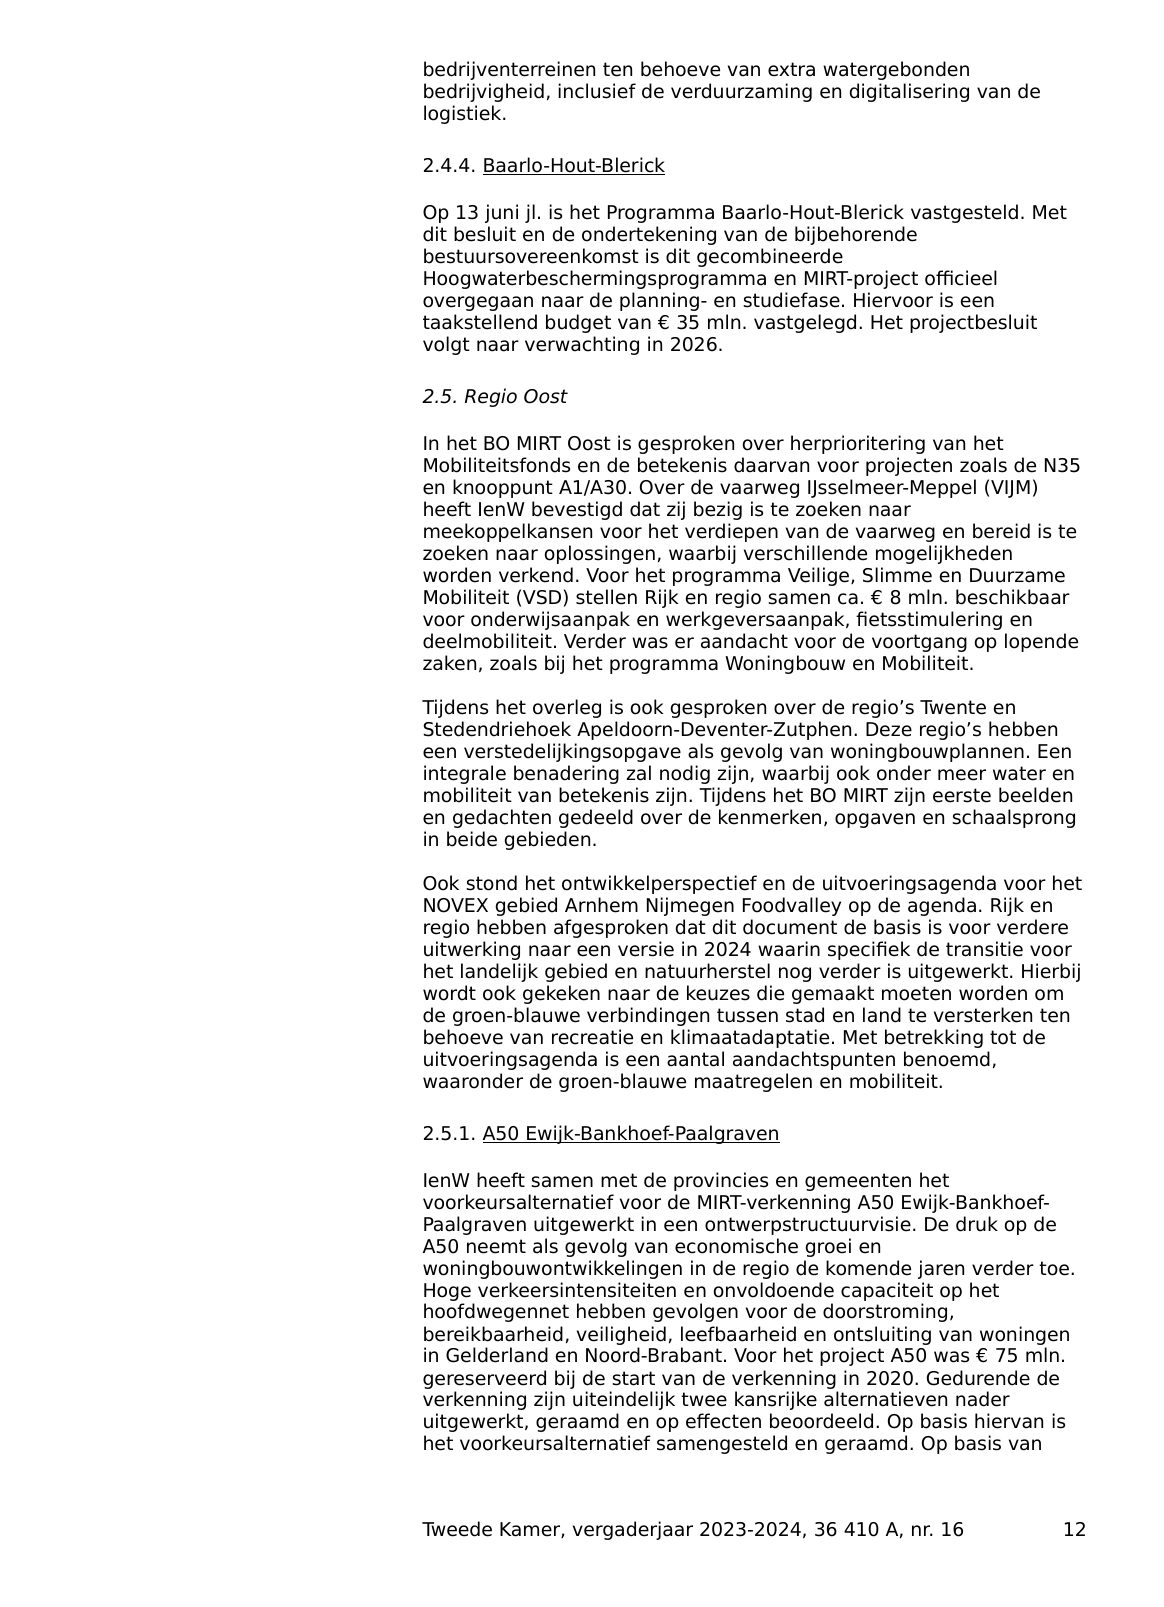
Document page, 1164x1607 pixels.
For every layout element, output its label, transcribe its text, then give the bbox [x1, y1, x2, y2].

text Op 13 juni jl. is het Programma Baarlo-Hout-Blerick vastgesteld. Met dit besluit en de ondertekening van de bijbehorende bestuursovereenkomst is dit gecombineerde Hoogwaterbeschermingsprogramma en MIRT-project officieel overgegaan naar de planning- en studiefase. Hiervoor is een taakstellend budget van € 35 mln. vastgelegd. Het projectbesluit volgt naar verwachting in 2026. [422, 202, 1087, 356]
subtitle 2.5. Regio Oost [422, 386, 1087, 408]
text Ook stond het ontwikkelperspectief en de uitvoeringsagenda voor het NOVEX gebied Arnhem Nijmegen Foodvalley op de agenda. Rijk en regio hebben afgesproken dat dit document de basis is voor verdere uitwerking naar een versie in 2024 waarin specifiek de transitie voor het landelijk gebied en natuurherstel nog verder is uitgewerkt. Hierbij wordt ook gekeken naar de keuzes die gemaakt moeten worden om de groen-blauwe verbindingen tussen stad en land te versterken ten behoeve van recreatie en klimaatadaptatie. Met betrekking tot de uitvoeringsagenda is een aantal aandachtspunten benoemd, waaronder de groen-blauwe maatregelen en mobiliteit. [422, 873, 1087, 1093]
subtitle 2.5.1. A50 Ewijk-Bankhoef-Paalgraven [422, 1123, 1087, 1144]
text IenW heeft samen met de provincies en gemeenten het voorkeursalternatief voor de MIRT-verkenning A50 Ewijk-Bankhoef-Paalgraven uitgewerkt in een ontwerpstructuurvisie. De druk op de A50 neemt als gevolg van economische groei en woningbouwontwikkelingen in de regio de komende jaren verder toe. Hoge verkeersintensiteiten en onvoldoende capaciteit op het hoofdwegennet hebben gevolgen voor de doorstroming, bereikbaarheid, veiligheid, leefbaarheid en ontsluiting van woningen in Gelderland en Noord-Brabant. Voor het project A50 was € 75 mln. gereserveerd bij de start van de verkenning in 2020. Gedurende de verkenning zijn uiteindelijk twee kansrijke alternatieven nader uitgewerkt, geraamd en op effecten beoordeeld. Op basis hiervan is het voorkeursalternatief samengesteld en geraamd. Op basis van [422, 1169, 1087, 1455]
text bedrijventerreinen ten behoeve van extra watergebonden bedrijvigheid, inclusief de verduurzaming en digitalisering van de logistiek. [422, 59, 1087, 125]
text In het BO MIRT Oost is gesproken over herprioritering van het Mobiliteitsfonds en de betekenis daarvan voor projecten zoals de N35 en knooppunt A1/A30. Over de vaarweg IJsselmeer-Meppel (VIJM) heeft IenW bevestigd dat zij bezig is te zoeken naar meekoppelkansen voor het verdiepen van de vaarweg en bereid is te zoeken naar oplossingen, waarbij verschillende mogelijkheden worden verkend. Voor het programma Veilige, Slimme en Duurzame Mobiliteit (VSD) stellen Rijk en regio samen ca. € 8 mln. beschikbaar voor onderwijsaanpak en werkgeversaanpak, fietsstimulering en deelmobiliteit. Verder was er aandacht voor de voortgang op lopende zaken, zoals bij het programma Woningbouw en Mobiliteit. [422, 433, 1087, 674]
subtitle 2.4.4. Baarlo-Hout-Blerick [422, 155, 1087, 177]
text Tijdens het overleg is ook gesproken over de regio’s Twente en Stedendriehoek Apeldoorn-Deventer-Zutphen. Deze regio’s hebben een verstedelijkingsopgave als gevolg van woningbouwplannen. Een integrale benadering zal nodig zijn, waarbij ook onder meer water en mobiliteit van betekenis zijn. Tijdens het BO MIRT zijn eerste beelden en gedachten gedeeld over de kenmerken, opgaven en schaalsprong in beide gebieden. [422, 697, 1087, 851]
